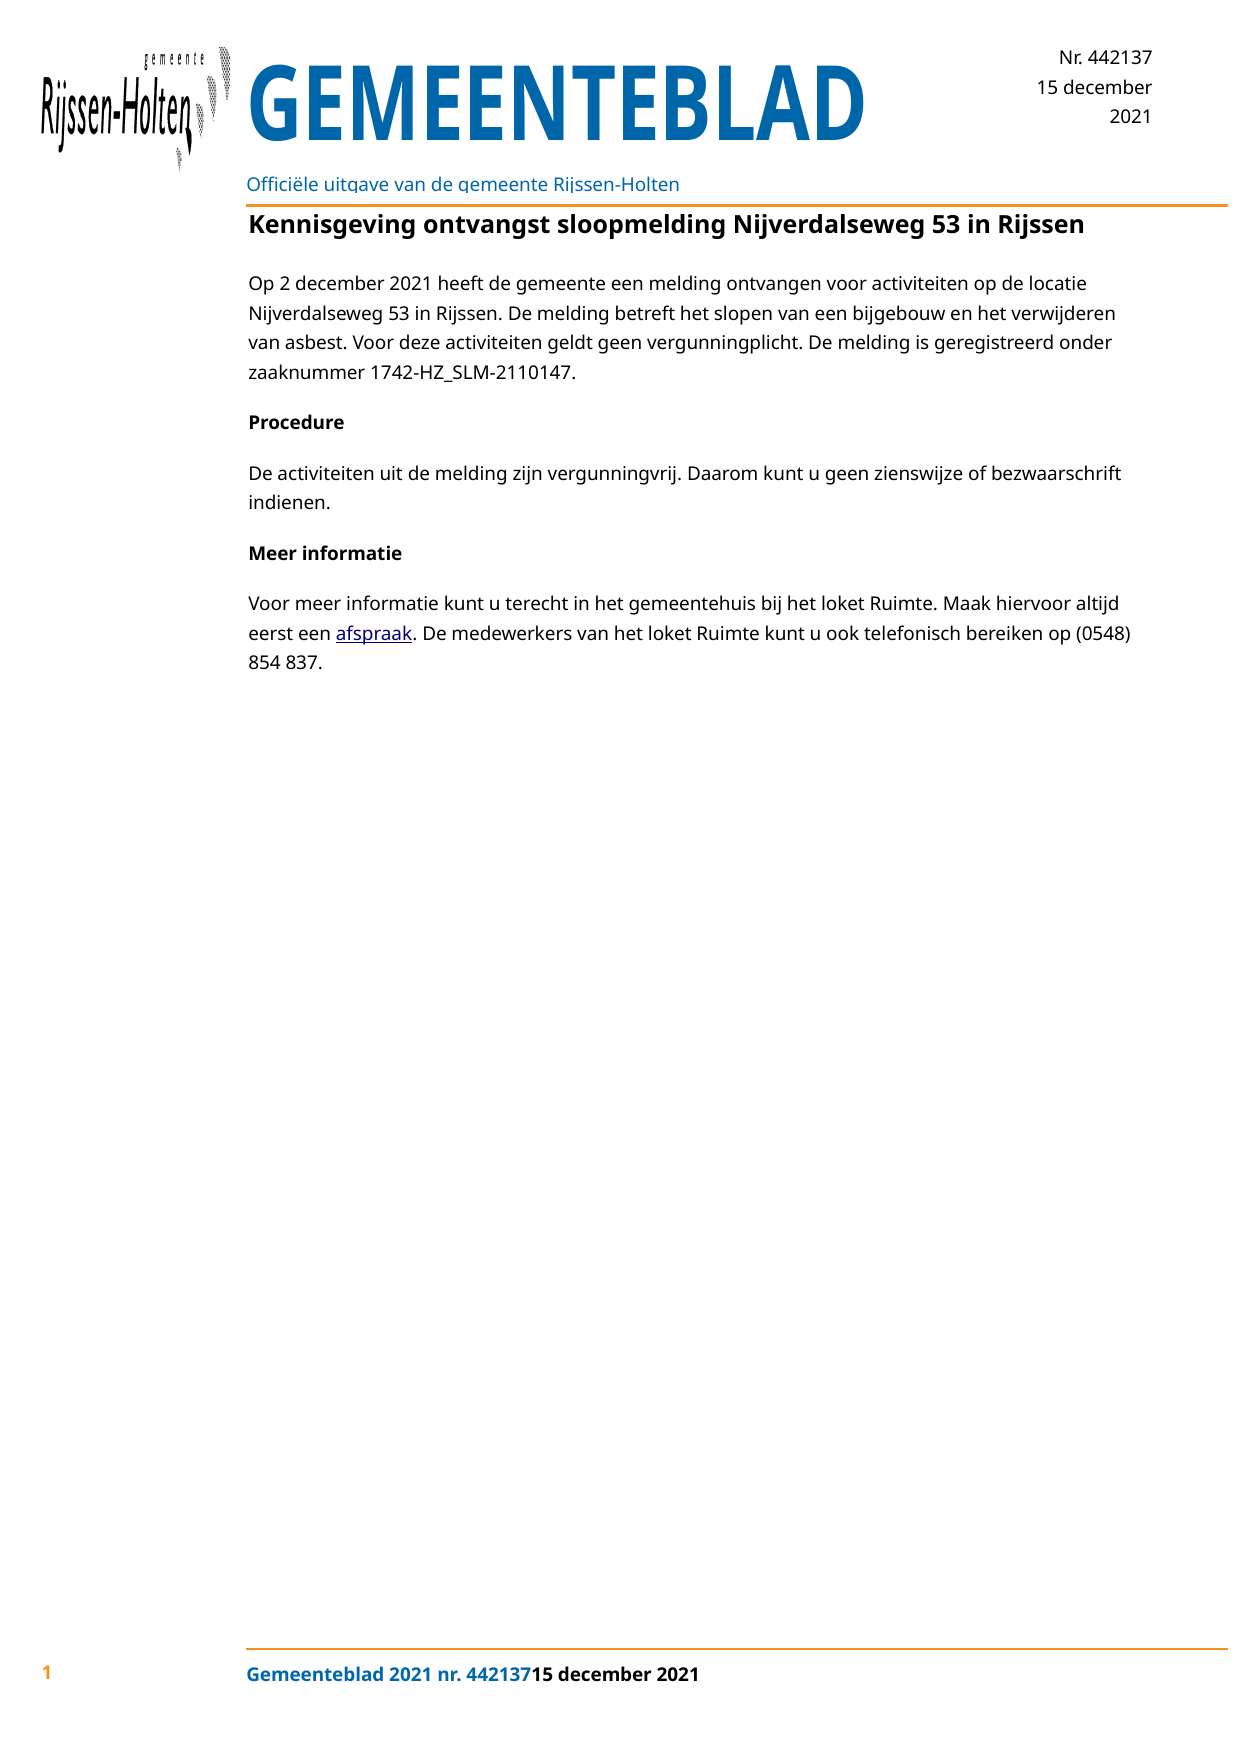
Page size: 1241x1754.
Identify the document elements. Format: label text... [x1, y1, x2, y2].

text Procedure [248, 409, 1152, 435]
text Voor meer informatie kunt u terecht in het gemeentehuis bij het loket Ruimte. Maak hiervoor altijd eerst een afspraak. De medewerkers van het loket Ruimte kunt u ook telefonisch bereiken op (0548) 854 837. [248, 590, 1152, 675]
text Op 2 december 2021 heeft de gemeente een melding ontvangen voor activiteiten op de locatie Nijverdalseweg 53 in Rijssen. De melding betreft het slopen van een bijgebouw en het verwijderen van asbest. Voor deze activiteiten geldt geen vergunningplicht. De melding is geregistreerd onder zaaknummer 1742-HZ_SLM-2110147. [248, 270, 1152, 385]
text Meer informatie [248, 540, 1152, 566]
text Kennisgeving ontvangst sloopmelding Nijverdalseweg 53 in Rijssen [248, 207, 1152, 241]
picture [41, 47, 231, 172]
text De activiteiten uit de melding zijn vergunningvrij. Daarom kunt u geen zienswijze of bezwaarschrift indienen. [248, 460, 1152, 515]
